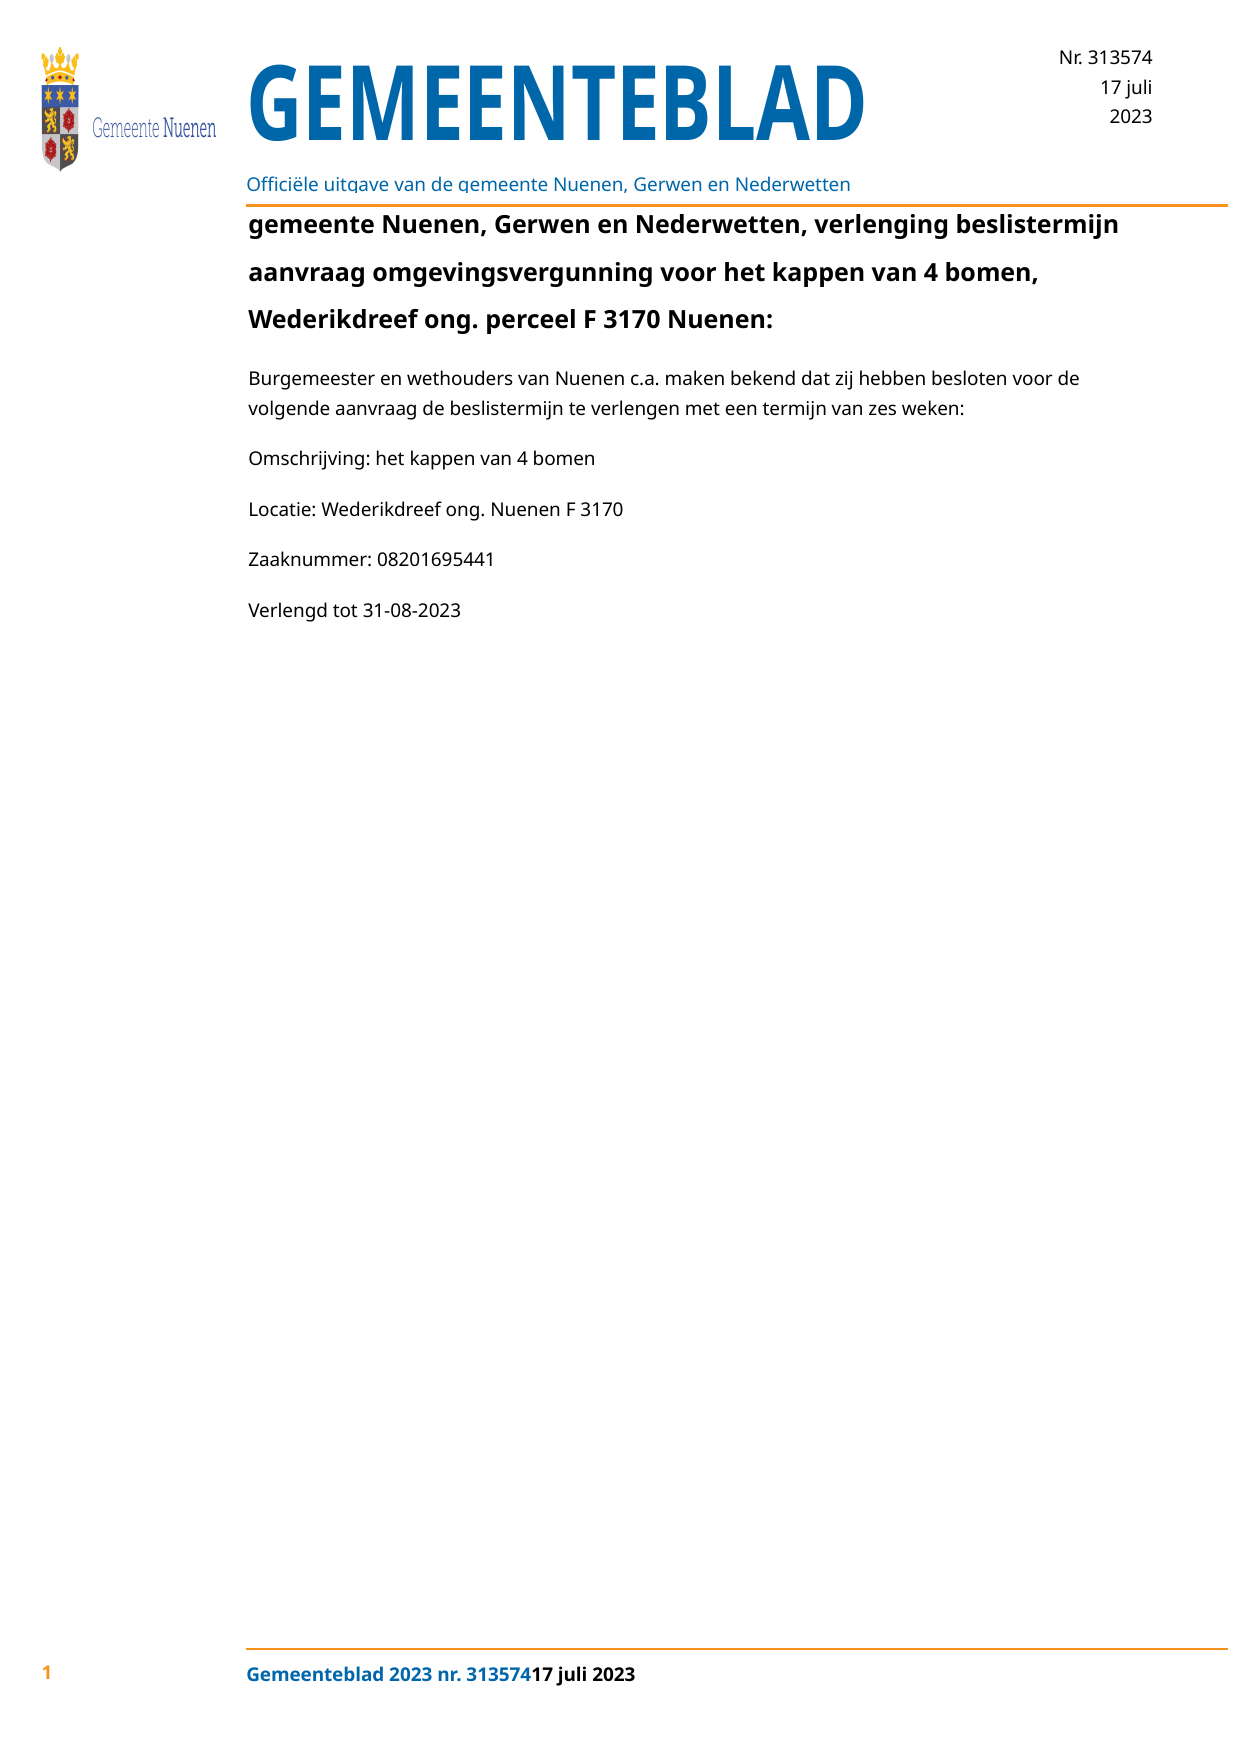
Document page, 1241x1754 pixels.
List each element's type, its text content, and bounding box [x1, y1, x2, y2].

text Burgemeester en wethouders van Nuenen c.a. maken bekend dat zij hebben besloten voor de volgende aanvraag de beslistermijn te verlengen met een termijn van zes weken: [248, 366, 1152, 421]
picture [41, 47, 231, 172]
text Locatie: Wederikdreef ong. Nuenen F 3170 [248, 496, 1152, 522]
text gemeente Nuenen, Gerwen en Nederwetten, verlenging beslistermijn aanvraag omgevingsvergunning voor het kappen van 4 bomen, Wederikdreef ong. perceel F 3170 Nuenen: [248, 207, 1152, 336]
text Omschrijving: het kappen van 4 bomen [248, 446, 1152, 471]
text Zaaknummer: 08201695441 [248, 546, 1152, 572]
text Verlengd tot 31-08-2023 [248, 597, 1152, 622]
